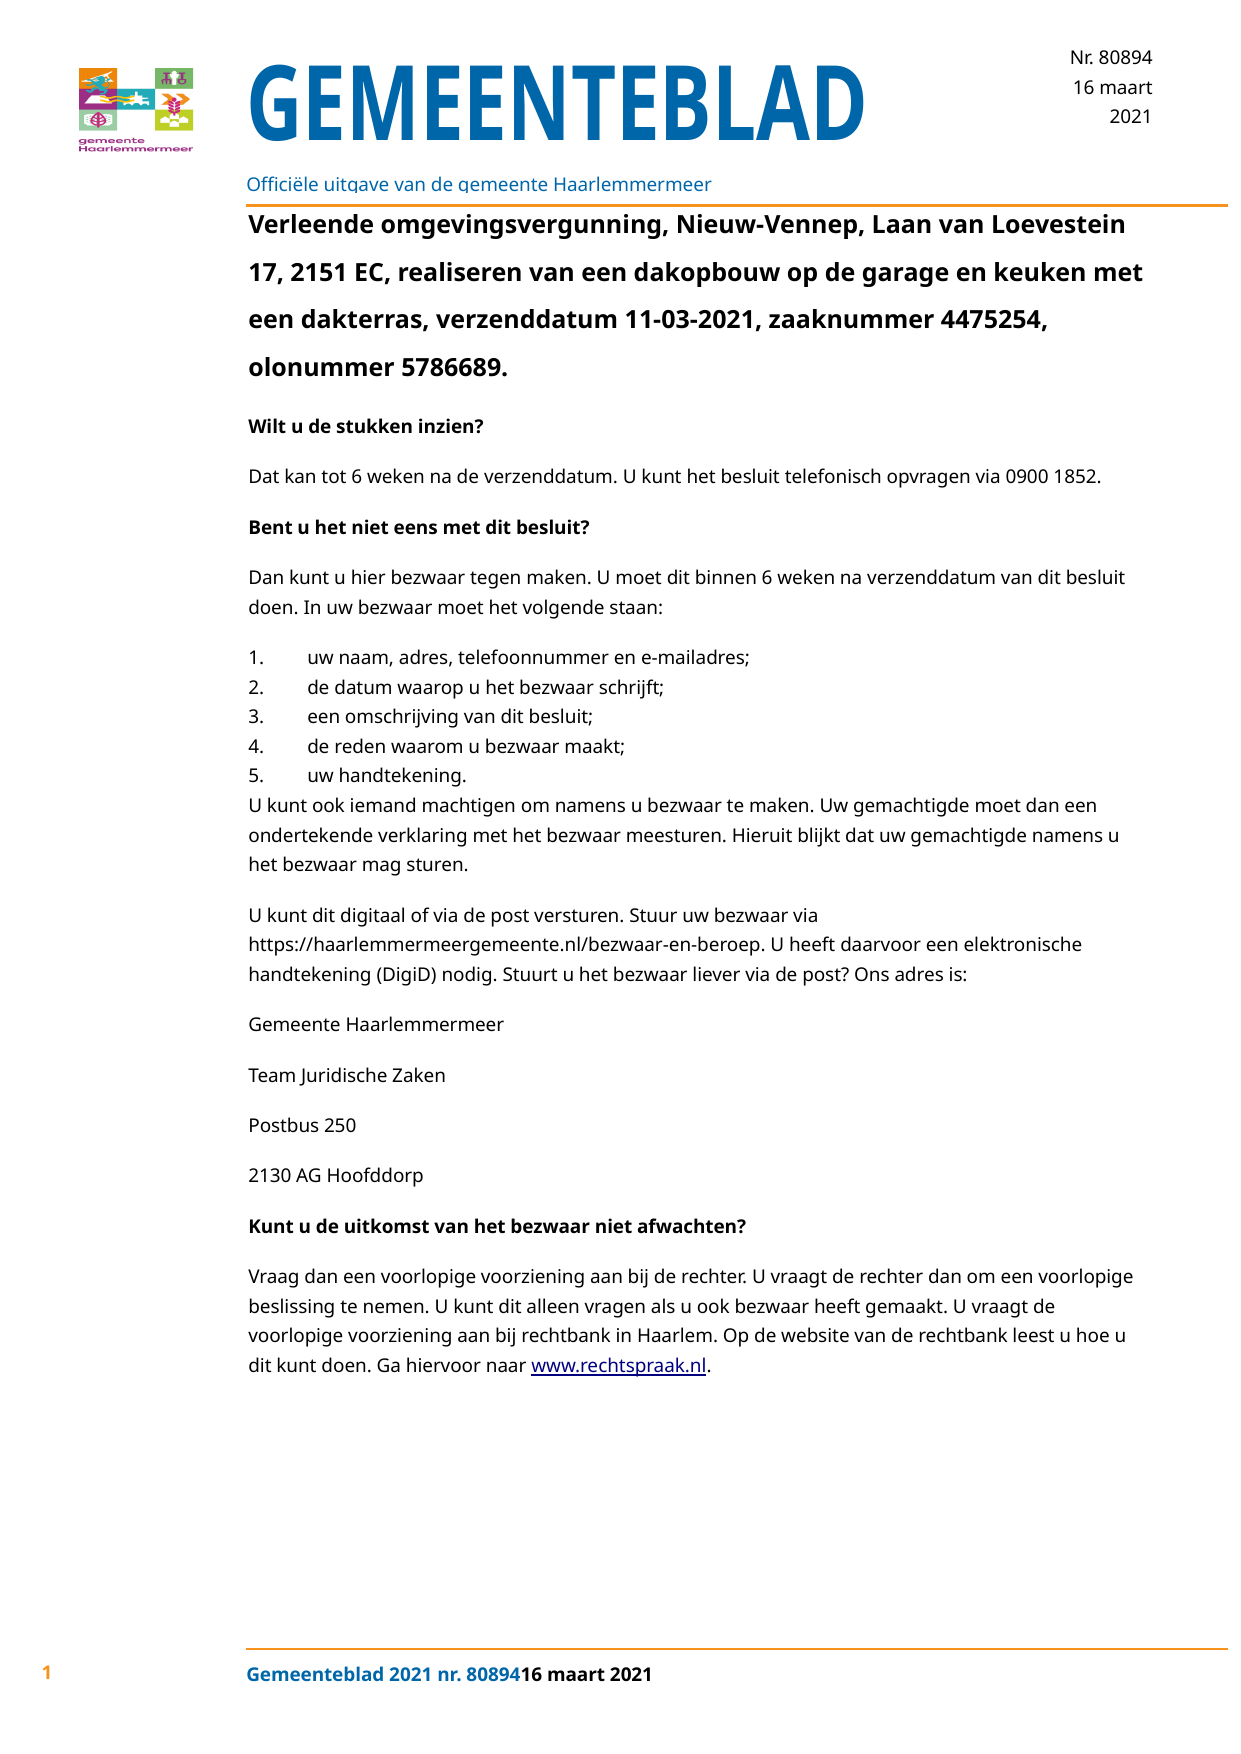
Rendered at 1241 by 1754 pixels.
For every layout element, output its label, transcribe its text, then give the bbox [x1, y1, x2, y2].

text Verleende omgevingsvergunning, Nieuw-Vennep, Laan van Loevestein 17, 2151 EC, realiseren van een dakopbouw op de garage en keuken met een dakterras, verzenddatum 11-03-2021, zaaknummer 4475254, olonummer 5786689. [248, 207, 1152, 384]
text Team Juridische Zaken [248, 1062, 1152, 1088]
list uw naam, adres, telefoonnummer en e-mailadres; [248, 644, 1152, 670]
text Dan kunt u hier bezwaar tegen maken. U moet dit binnen 6 weken na verzenddatum van dit besluit doen. In uw bezwaar moet het volgende staan: [248, 564, 1152, 620]
text Postbus 250 [248, 1112, 1152, 1138]
text Bent u het niet eens met dit besluit? [248, 514, 1152, 540]
list een omschrijving van dit besluit; [248, 703, 1152, 729]
text U kunt dit digitaal of via de post versturen. Stuur uw bezwaar via https://haarlemmermeergemeente.nl/bezwaar-en-beroep. U heeft daarvoor een elektronische handtekening (DigiD) nodig. Stuurt u het bezwaar liever via de post? Ons adres is: [248, 902, 1152, 987]
text Gemeente Haarlemmermeer [248, 1011, 1152, 1037]
list de reden waarom u bezwaar maakt; [248, 733, 1152, 759]
text Dat kan tot 6 weken na de verzenddatum. U kunt het besluit telefonisch opvragen via 0900 1852. [248, 463, 1152, 489]
text Kunt u de uitkomst van het bezwaar niet afwachten? [248, 1213, 1152, 1239]
picture [41, 47, 231, 172]
list de datum waarop u het bezwaar schrijft; [248, 674, 1152, 700]
text Wilt u de stukken inzien? [248, 413, 1152, 439]
text U kunt ook iemand machtigen om namens u bezwaar te maken. Uw gemachtigde moet dan een ondertekende verklaring met het bezwaar meesturen. Hieruit blijkt dat uw gemachtigde namens u het bezwaar mag sturen. [248, 792, 1152, 877]
text Vraag dan een voorlopige voorziening aan bij de rechter. U vraagt de rechter dan om een voorlopige beslissing te nemen. U kunt dit alleen vragen als u ook bezwaar heeft gemaakt. U vraagt de voorlopige voorziening aan bij rechtbank in Haarlem. Op de website van de rechtbank leest u hoe u dit kunt doen. Ga hiervoor naar www.rechtspraak.nl. [248, 1263, 1152, 1378]
list uw handtekening. [248, 763, 1152, 788]
text 2130 AG Hoofddorp [248, 1163, 1152, 1188]
